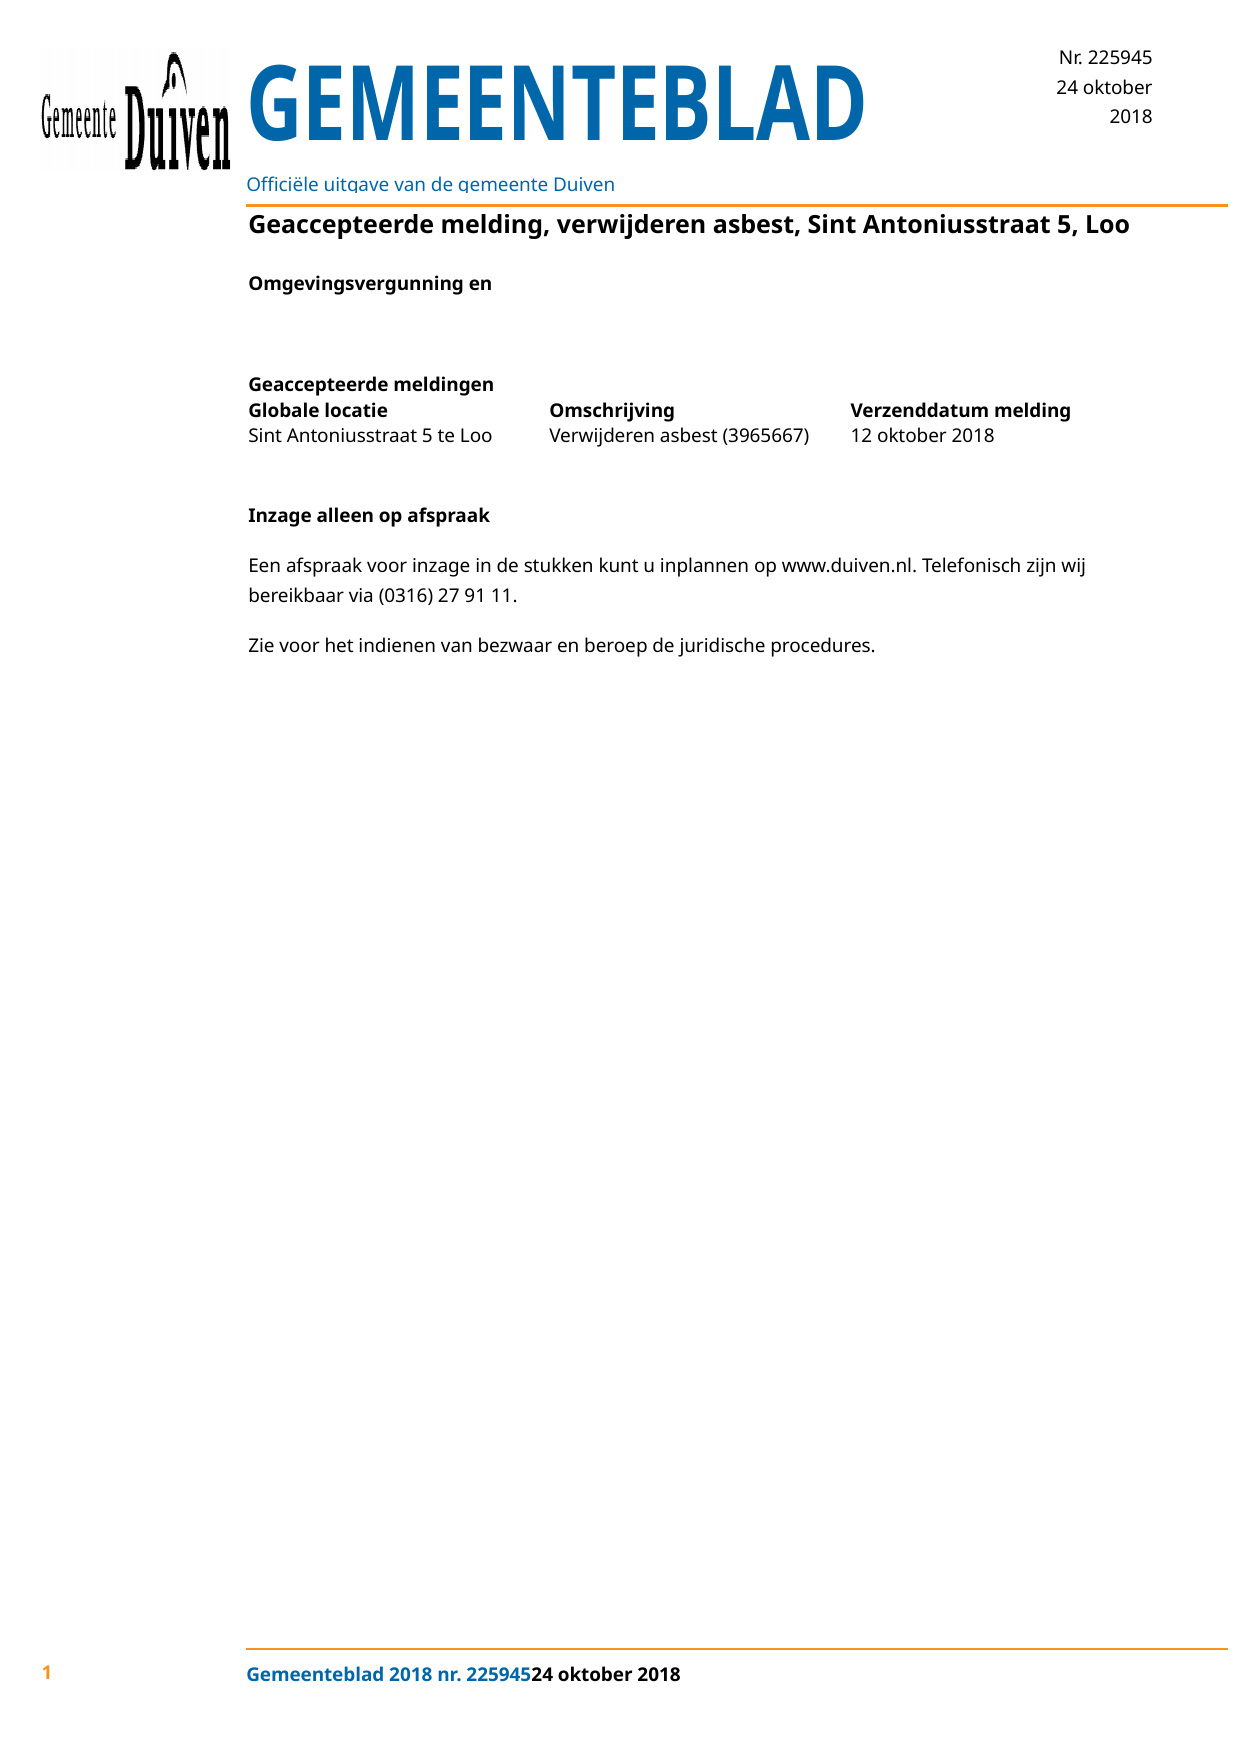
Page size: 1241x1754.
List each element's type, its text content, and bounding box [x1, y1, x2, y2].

text Een afspraak voor inzage in de stukken kunt u inplannen op www.duiven.nl. Telefonisch zijn wij bereikbaar via (0316) 27 91 11. [248, 552, 1152, 608]
table_cell Globale locatie [248, 397, 549, 423]
table_header Geaccepteerde meldingen [248, 371, 549, 397]
table_cell 12 oktober 2018 [850, 423, 1152, 448]
table_header [850, 371, 1152, 397]
table_header [549, 371, 850, 397]
text Inzage alleen op afspraak [248, 502, 1152, 528]
table_cell Verwijderen asbest (3965667) [549, 423, 850, 448]
text Zie voor het indienen van bezwaar en beroep de juridische procedures. [248, 632, 1152, 658]
table_cell Sint Antoniusstraat 5 te Loo [248, 423, 549, 448]
picture [41, 47, 231, 172]
table_cell Verzenddatum melding [850, 397, 1152, 423]
text Omgevingsvergunning en [248, 270, 1152, 296]
text Geaccepteerde melding, verwijderen asbest, Sint Antoniusstraat 5, Loo [248, 207, 1152, 241]
table_cell Omschrijving [549, 397, 850, 423]
